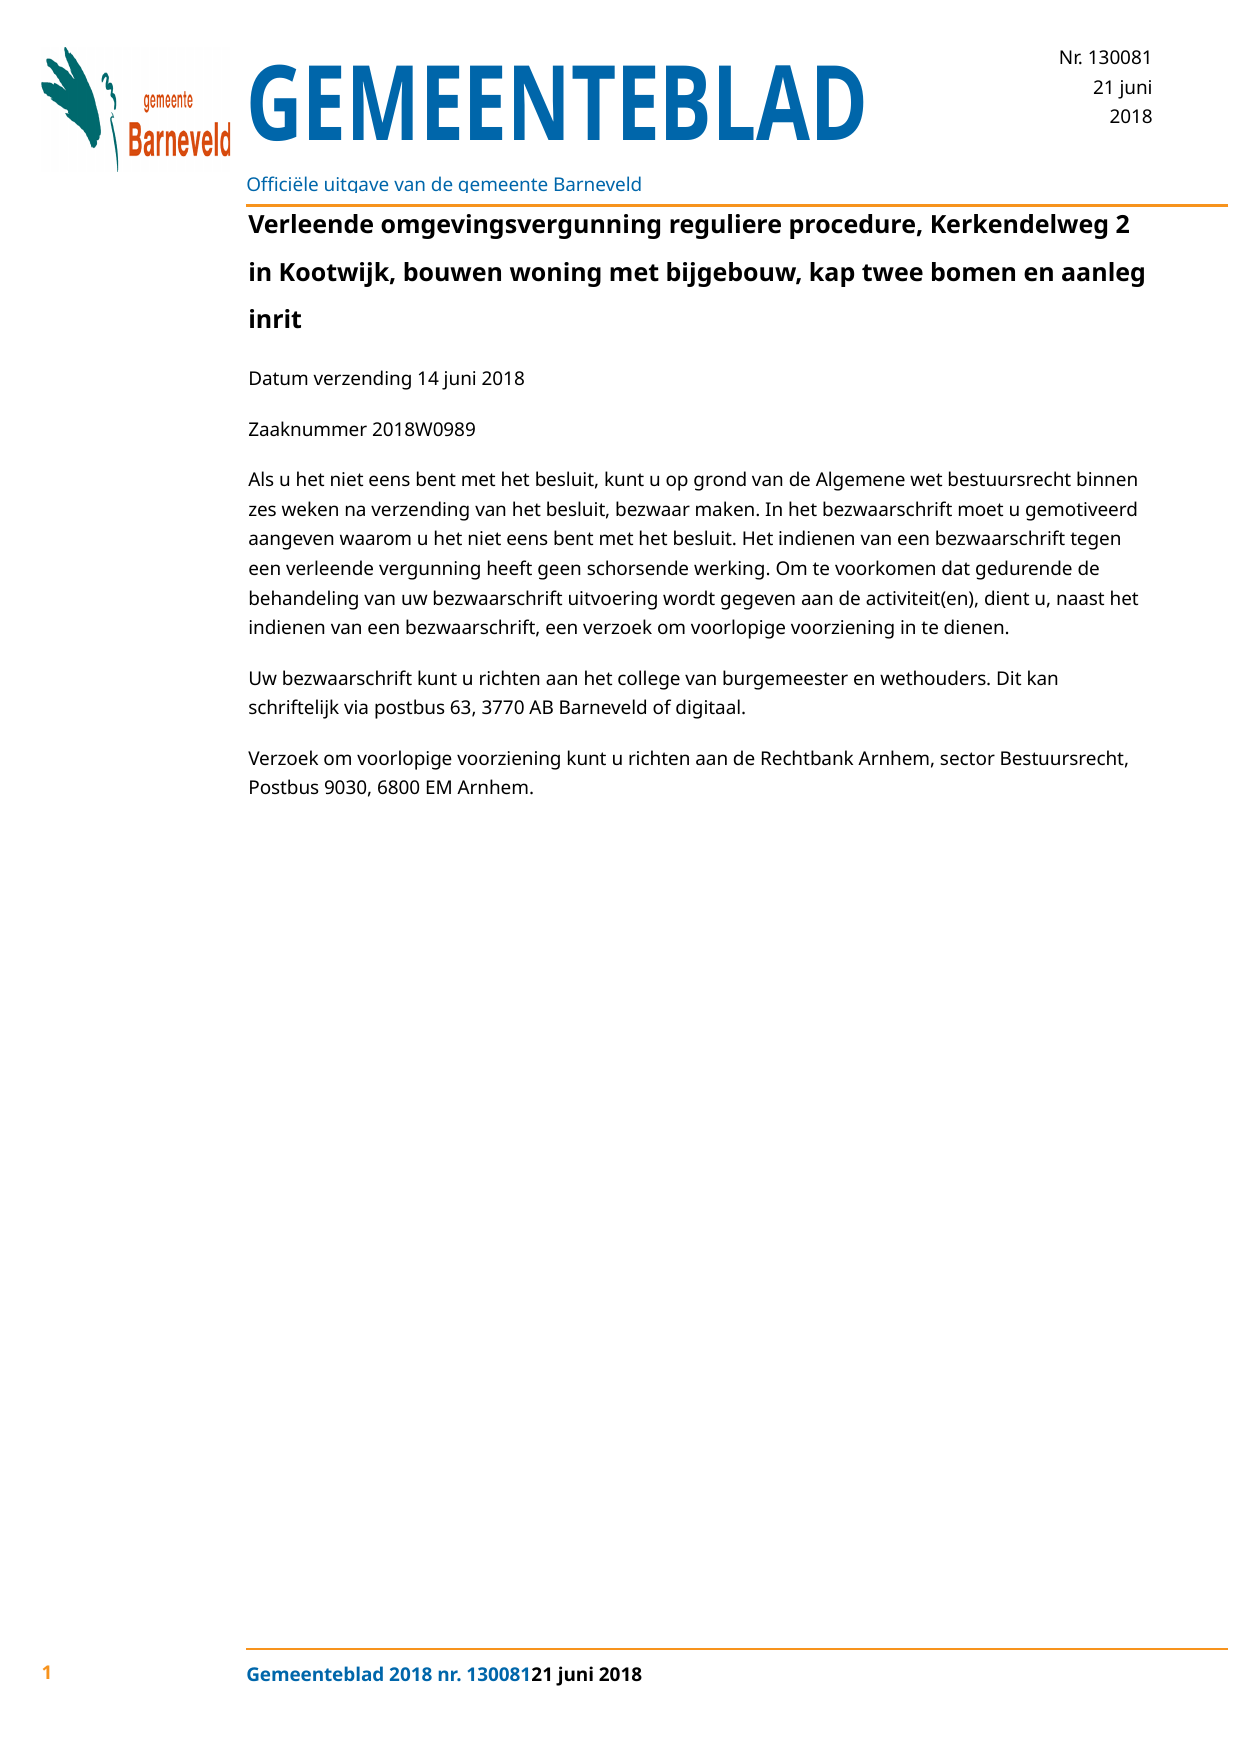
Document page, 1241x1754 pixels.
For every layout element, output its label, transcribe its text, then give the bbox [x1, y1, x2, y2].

text Verleende omgevingsvergunning reguliere procedure, Kerkendelweg 2 in Kootwijk, bouwen woning met bijgebouw, kap twee bomen en aanleg inrit [248, 207, 1152, 336]
text Uw bezwaarschrift kunt u richten aan het college van burgemeester en wethouders. Dit kan schriftelijk via postbus 63, 3770 AB Barneveld of digitaal. [248, 665, 1152, 720]
text Als u het niet eens bent met het besluit, kunt u op grond van de Algemene wet bestuursrecht binnen zes weken na verzending van het besluit, bezwaar maken. In het bezwaarschrift moet u gemotiveerd aangeven waarom u het niet eens bent met het besluit. Het indienen van een bezwaarschrift tegen een verleende vergunning heeft geen schorsende werking. Om te voorkomen dat gedurende de behandeling van uw bezwaarschrift uitvoering wordt gegeven aan de activiteit(en), dient u, naast het indienen van een bezwaarschrift, een verzoek om voorlopige voorziening in te dienen. [248, 466, 1152, 640]
text Zaaknummer 2018W0989 [248, 416, 1152, 442]
picture [41, 47, 231, 172]
text Verzoek om voorlopige voorziening kunt u richten aan de Rechtbank Arnhem, sector Bestuursrecht, Postbus 9030, 6800 EM Arnhem. [248, 745, 1152, 800]
text Datum verzending 14 juni 2018 [248, 366, 1152, 391]
